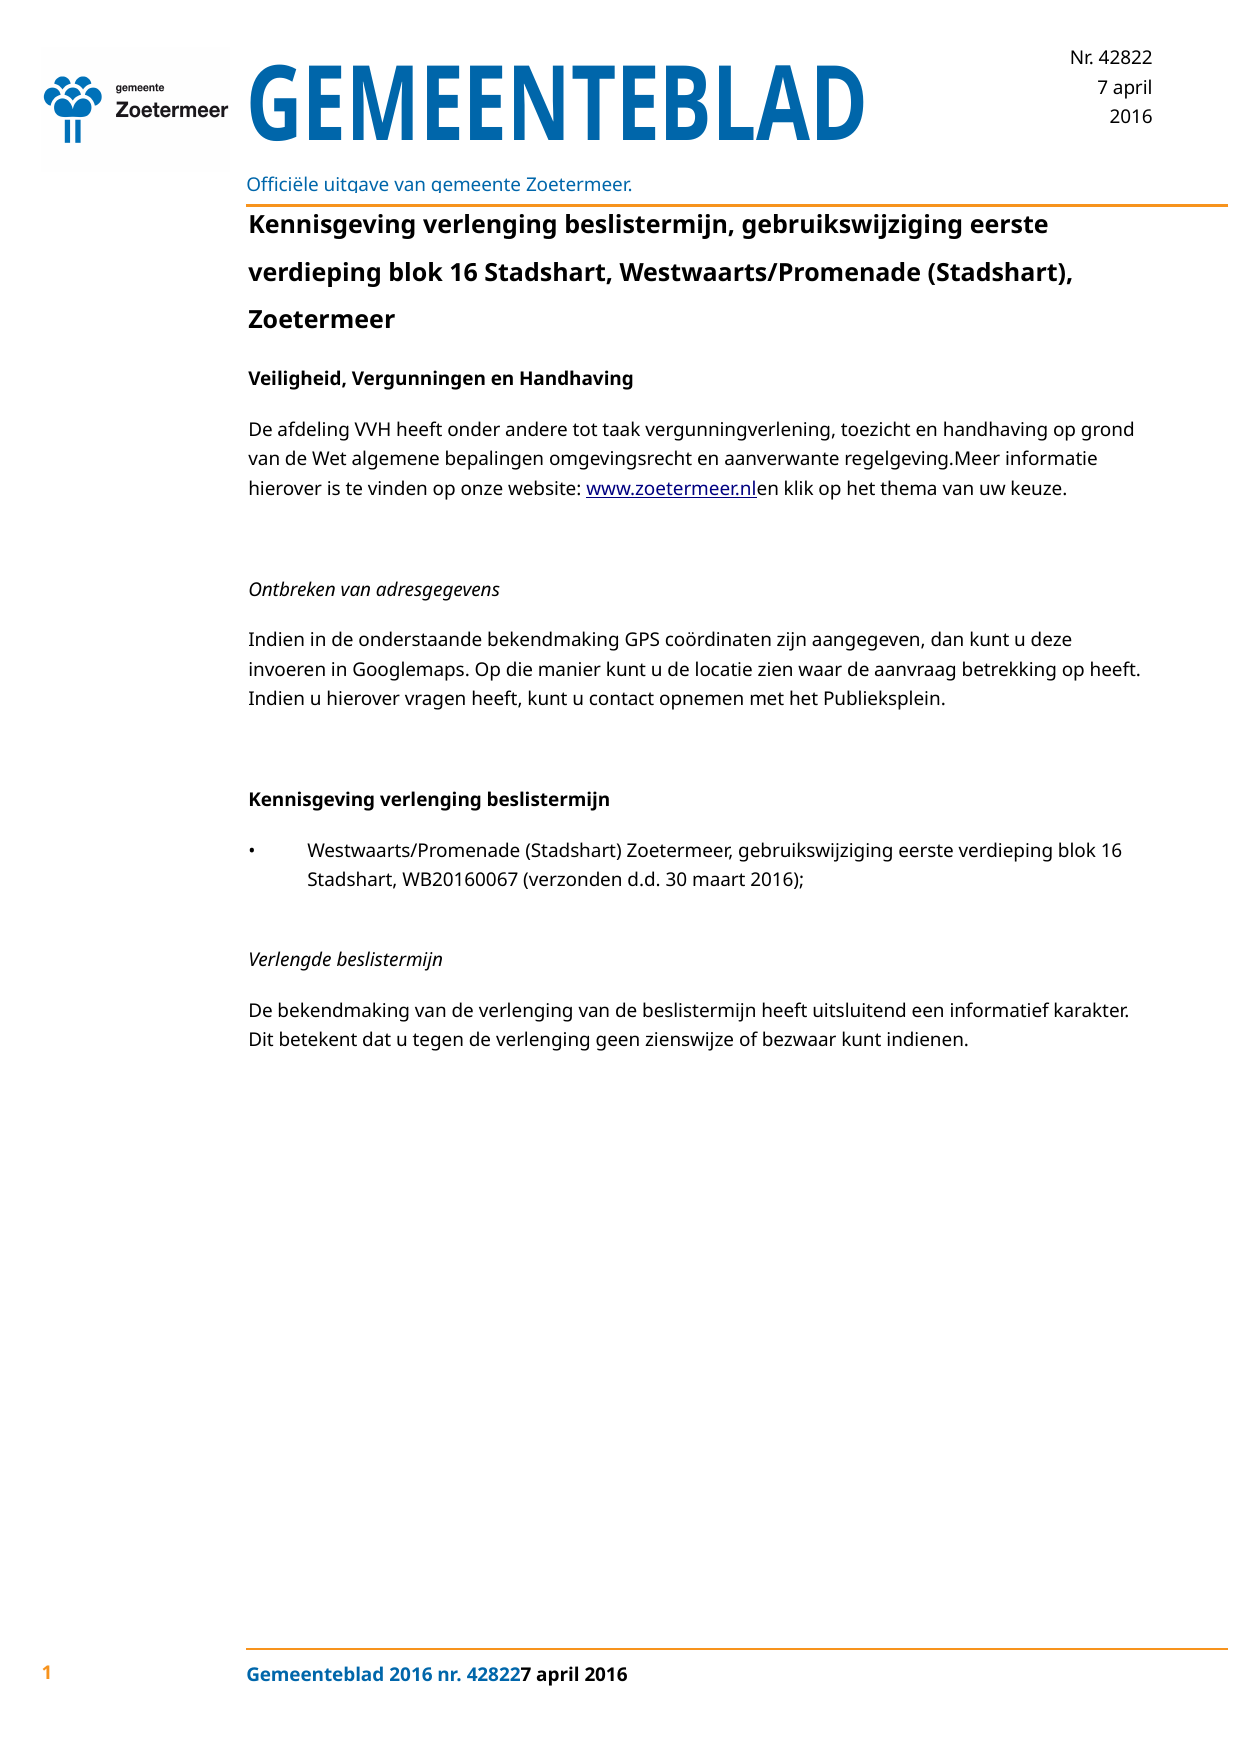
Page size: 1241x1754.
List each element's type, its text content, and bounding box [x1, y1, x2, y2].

list Westwaarts/Promenade (Stadshart) Zoetermeer, gebruikswijziging eerste verdieping blok 16 Stadshart, WB20160067 (verzonden d.d. 30 maart 2016); [248, 837, 1152, 892]
picture [41, 47, 231, 172]
text Verlengde beslistermijn [248, 946, 1152, 972]
text Kennisgeving verlenging beslistermijn, gebruikswijziging eerste verdieping blok 16 Stadshart, Westwaarts/Promenade (Stadshart), Zoetermeer [248, 207, 1152, 336]
text De afdeling VVH heeft onder andere tot taak vergunningverlening, toezicht en handhaving op grond van de Wet algemene bepalingen omgevingsrecht en aanverwante regelgeving.Meer informatie hierover is te vinden op onze website: www.zoetermeer.nlen klik op het thema van uw keuze. [248, 416, 1152, 501]
text Ontbreken van adresgegevens [248, 576, 1152, 602]
text Veiligheid, Vergunningen en Handhaving [248, 366, 1152, 391]
text De bekendmaking van de verlenging van de beslistermijn heeft uitsluitend een informatief karakter. Dit betekent dat u tegen de verlenging geen zienswijze of bezwaar kunt indienen. [248, 997, 1152, 1052]
text Indien in de onderstaande bekendmaking GPS coördinaten zijn aangegeven, dan kunt u deze invoeren in Googlemaps. Op die manier kunt u de locatie zien waar de aanvraag betrekking op heeft. Indien u hierover vragen heeft, kunt u contact opnemen met het Publieksplein. [248, 626, 1152, 711]
text Kennisgeving verlenging beslistermijn [248, 786, 1152, 812]
